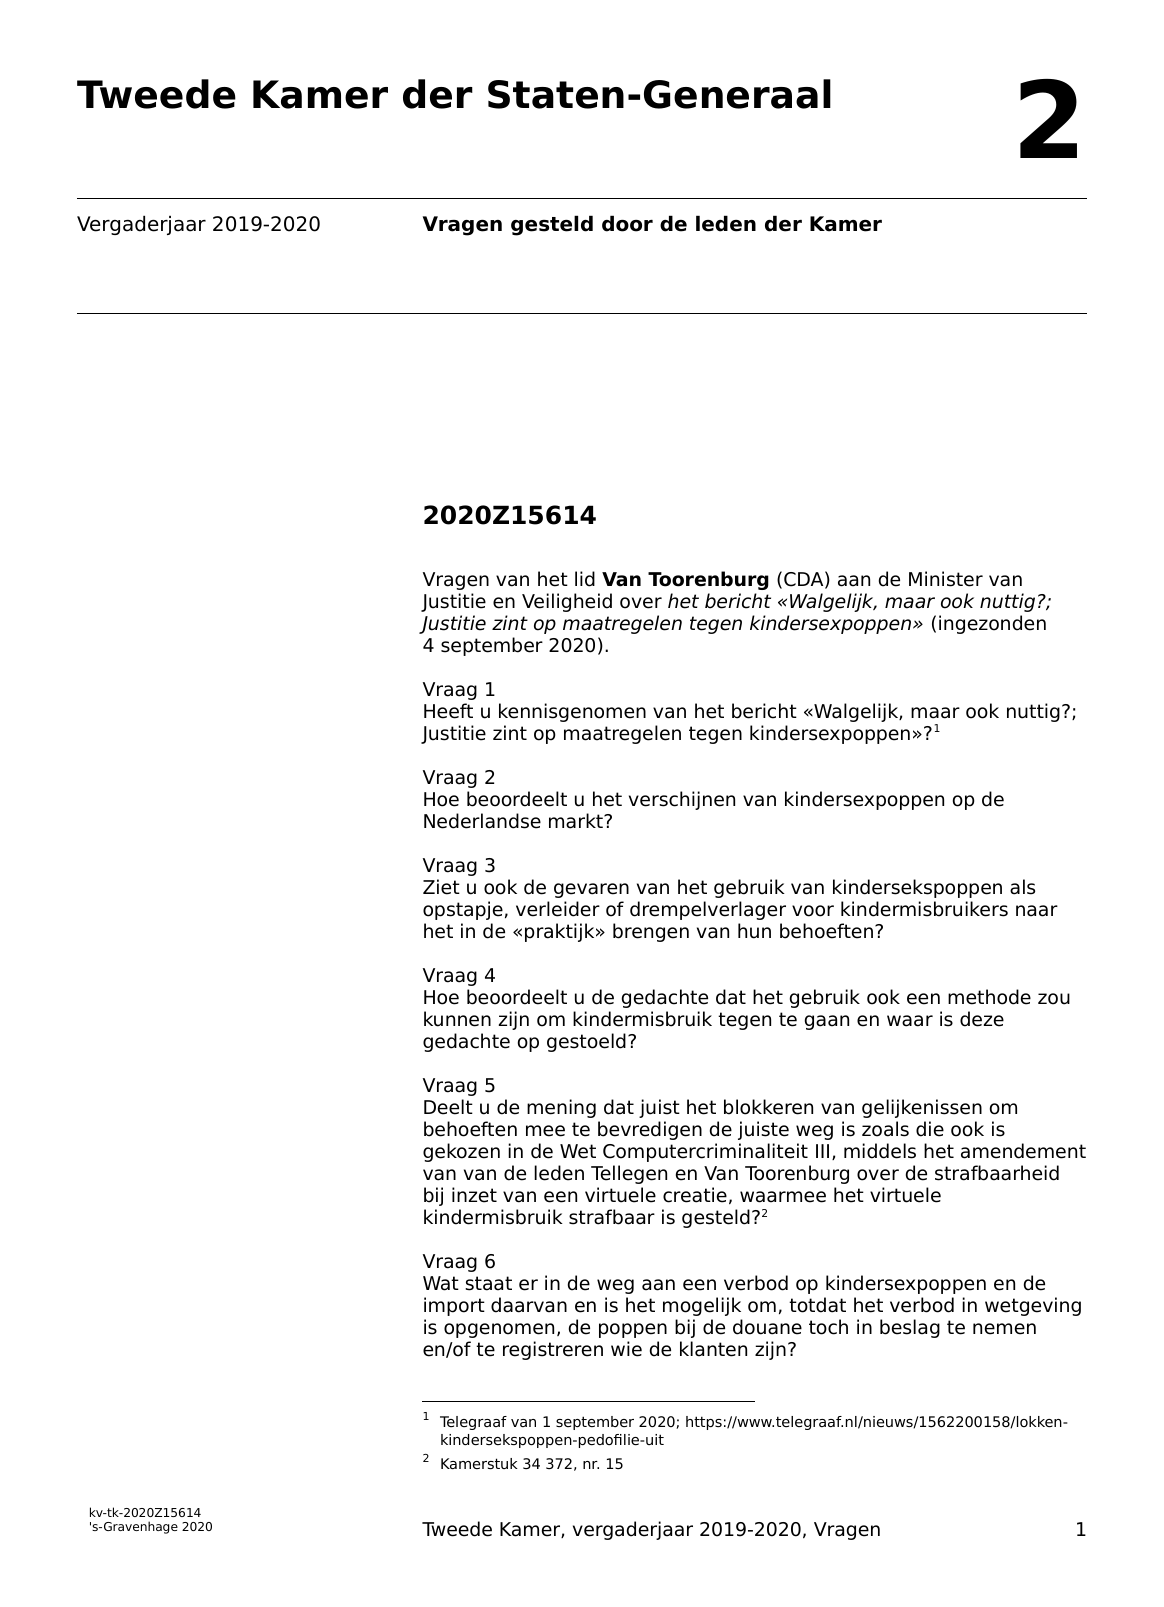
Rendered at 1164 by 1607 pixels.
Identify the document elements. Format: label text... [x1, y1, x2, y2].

text 2020Z15614 [422, 501, 1087, 531]
table_cell Vergaderjaar 2019-2020 [77, 199, 422, 313]
text Vraag 4 [422, 965, 1087, 987]
text Heeft u kennisgenomen van het bericht «Walgelijk, maar ook nuttig?; Justitie zint op maatregelen tegen kindersexpoppen»? [422, 701, 1087, 745]
text Telegraaf van 1 september 2020; https://www.telegraaf.nl/nieuws/1562200158/lokken-kindersekspoppen-pedofilie-uit [422, 1410, 1087, 1449]
text Vraag 5 [422, 1075, 1087, 1097]
text Vraag 3 [422, 855, 1087, 877]
text 's-Gravenhage 2020 [88, 1520, 323, 1534]
text Hoe beoordeelt u de gedachte dat het gebruik ook een methode zou kunnen zijn om kindermisbruik tegen te gaan en waar is deze gedachte op gestoeld? [422, 987, 1087, 1053]
text Vraag 1 [422, 679, 1087, 701]
text Wat staat er in de weg aan een verbod op kindersexpoppen en de import daarvan en is het mogelijk om, totdat het verbod in wetgeving is opgenomen, de poppen bij de douane toch in beslag te nemen en/of te registreren wie de klanten zijn? [422, 1273, 1087, 1361]
text Vraag 6 [422, 1251, 1087, 1273]
text Deelt u de mening dat juist het blokkeren van gelijkenissen om behoeften mee te bevredigen de juiste weg is zoals die ook is gekozen in de Wet Computercriminaliteit III, middels het amendement van van de leden Tellegen en Van Toorenburg over de strafbaarheid bij inzet van een virtuele creatie, waarmee het virtuele kindermisbruik strafbaar is gesteld? [422, 1097, 1087, 1229]
text Ziet u ook de gevaren van het gebruik van kindersekspoppen als opstapje, verleider of drempelverlager voor kindermisbruikers naar het in de «praktijk» brengen van hun behoeften? [422, 877, 1087, 943]
table_cell Vragen gesteld door de leden der Kamer [422, 199, 1087, 313]
table_header 2 [886, 59, 1087, 198]
table_header Tweede Kamer der Staten-Generaal [77, 59, 886, 198]
text Kamerstuk 34 372, nr. 15 [422, 1452, 1087, 1474]
text Hoe beoordeelt u het verschijnen van kindersexpoppen op de Nederlandse markt? [422, 789, 1087, 833]
text Vraag 2 [422, 767, 1087, 789]
text Vragen van het lid Van Toorenburg (CDA) aan de Minister van Justitie en Veiligheid over het bericht «Walgelijk, maar ook nuttig?; Justitie zint op maatregelen tegen kindersexpoppen» (ingezonden 4 september 2020). [422, 569, 1087, 657]
text kv-tk-2020Z15614 [88, 1506, 323, 1520]
